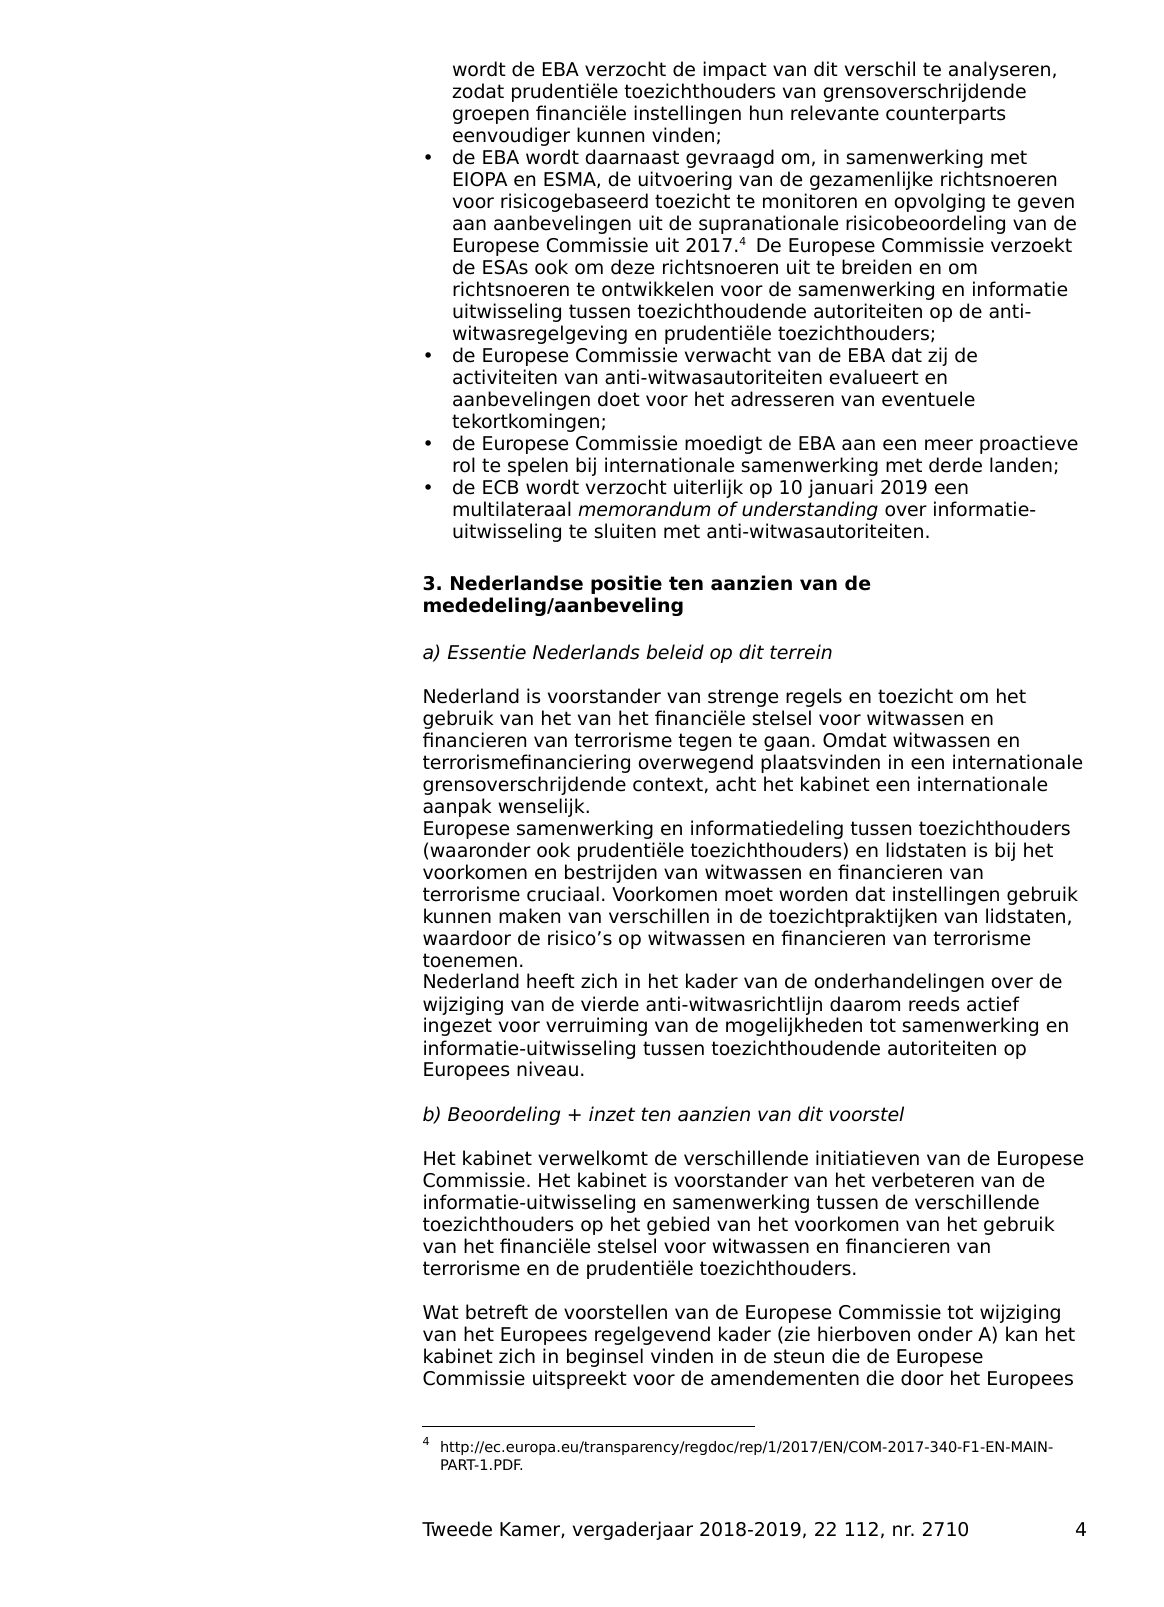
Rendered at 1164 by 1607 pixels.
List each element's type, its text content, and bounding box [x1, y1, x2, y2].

subtitle a) Essentie Nederlands beleid op dit terrein [422, 642, 1087, 663]
subtitle b) Beoordeling + inzet ten aanzien van dit voorstel [422, 1103, 1087, 1126]
text • de EBA wordt daarnaast gevraagd om, in samenwerking met EIOPA en ESMA, de uitvoering van de gezamenlijke richtsnoeren voor risicogebaseerd toezicht te monitoren en opvolging te geven aan aanbevelingen uit de supranationale risicobeoordeling van de Europese Commissie uit 2017. De Europese Commissie verzoekt de ESAs ook om deze richtsnoeren uit te breiden en om richtsnoeren te ontwikkelen voor de samenwerking en informatie uitwisseling tussen toezichthoudende autoriteiten op de anti-witwasregelgeving en prudentiële toezichthouders; [422, 147, 1087, 345]
text wordt de EBA verzocht de impact van dit verschil te analyseren, zodat prudentiële toezichthouders van grensoverschrijdende groepen financiële instellingen hun relevante counterparts eenvoudiger kunnen vinden; [422, 59, 1087, 147]
text Nederland heeft zich in het kader van de onderhandelingen over de wijziging van de vierde anti-witwasrichtlijn daarom reeds actief ingezet voor verruiming van de mogelijkheden tot samenwerking en informatie-uitwisseling tussen toezichthoudende autoriteiten op Europees niveau. [422, 971, 1087, 1081]
text Nederland is voorstander van strenge regels en toezicht om het gebruik van het van het financiële stelsel voor witwassen en financieren van terrorisme tegen te gaan. Omdat witwassen en terrorismefinanciering overwegend plaatsvinden in een internationale grensoverschrijdende context, acht het kabinet een internationale aanpak wenselijk. [422, 686, 1087, 818]
text • de Europese Commissie verwacht van de EBA dat zij de activiteiten van anti-witwasautoriteiten evalueert en aanbevelingen doet voor het adresseren van eventuele tekortkomingen; [422, 345, 1087, 433]
text Wat betreft de voorstellen van de Europese Commissie tot wijziging van het Europees regelgevend kader (zie hierboven onder A) kan het kabinet zich in beginsel vinden in de steun die de Europese Commissie uitspreekt voor de amendementen die door het Europees [422, 1302, 1087, 1390]
text • de ECB wordt verzocht uiterlijk op 10 januari 2019 een multilateraal memorandum of understanding over informatie-uitwisseling te sluiten met anti-witwasautoriteiten. [422, 477, 1087, 543]
text http://ec.europa.eu/transparency/regdoc/rep/1/2017/EN/COM-2017-340-F1-EN-MAIN-PART-1.PDF. [422, 1435, 1087, 1474]
text • de Europese Commissie moedigt de EBA aan een meer proactieve rol te spelen bij internationale samenwerking met derde landen; [422, 433, 1087, 477]
text Europese samenwerking en informatiedeling tussen toezichthouders (waaronder ook prudentiële toezichthouders) en lidstaten is bij het voorkomen en bestrijden van witwassen en financieren van terrorisme cruciaal. Voorkomen moet worden dat instellingen gebruik kunnen maken van verschillen in de toezichtpraktijken van lidstaten, waardoor de risico’s op witwassen en financieren van terrorisme toenemen. [422, 818, 1087, 971]
text Het kabinet verwelkomt de verschillende initiatieven van de Europese Commissie. Het kabinet is voorstander van het verbeteren van de informatie-uitwisseling en samenwerking tussen de verschillende toezichthouders op het gebied van het voorkomen van het gebruik van het financiële stelsel voor witwassen en financieren van terrorisme en de prudentiële toezichthouders. [422, 1148, 1087, 1279]
subtitle 3. Nederlandse positie ten aanzien van de mededeling/aanbeveling [422, 573, 1087, 617]
